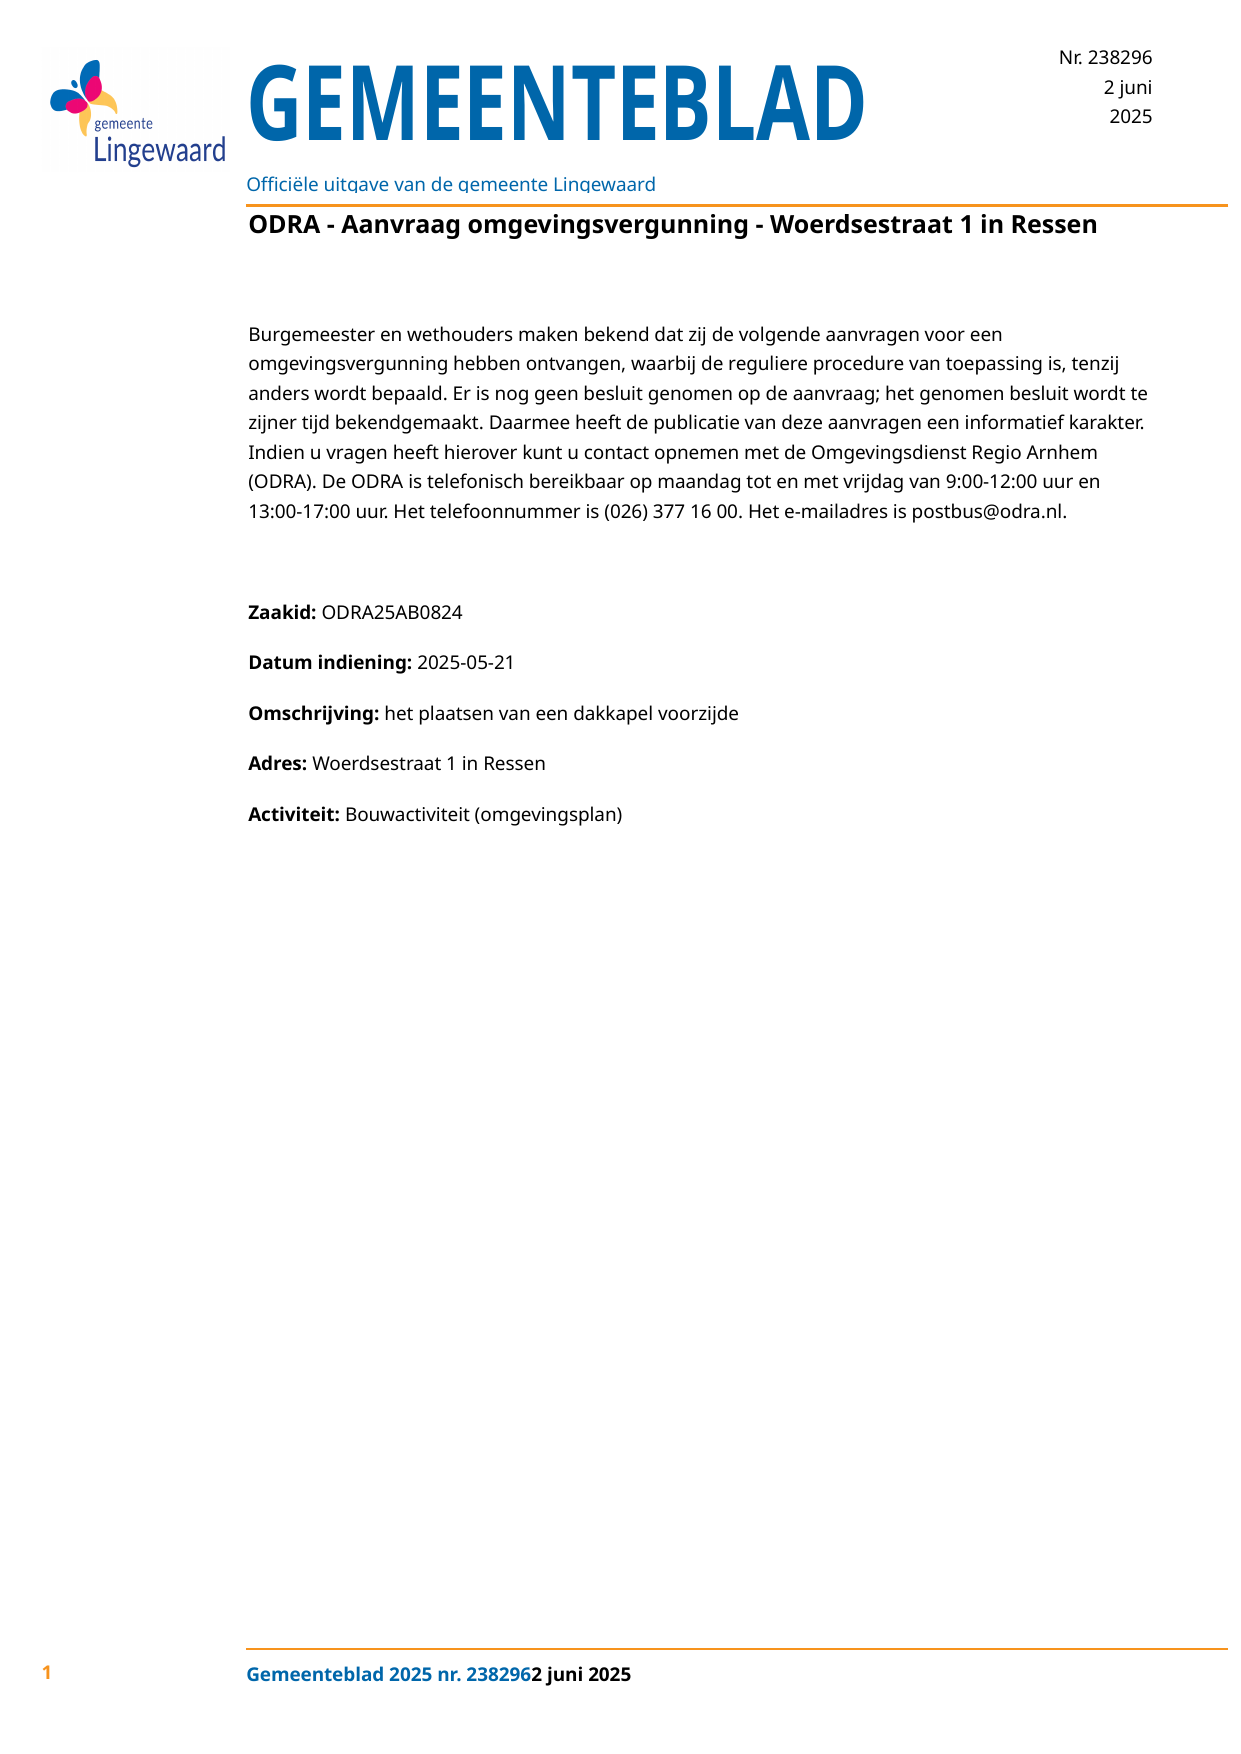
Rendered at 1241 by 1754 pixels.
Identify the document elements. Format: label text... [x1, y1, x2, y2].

picture [41, 47, 231, 172]
text Adres: Woerdsestraat 1 in Ressen [248, 750, 1152, 776]
text Burgemeester en wethouders maken bekend dat zij de volgende aanvragen voor een omgevingsvergunning hebben ontvangen, waarbij de reguliere procedure van toepassing is, tenzij anders wordt bepaald. Er is nog geen besluit genomen op de aanvraag; het genomen besluit wordt te zijner tijd bekendgemaakt. Daarmee heeft de publicatie van deze aanvragen een informatief karakter. Indien u vragen heeft hierover kunt u contact opnemen met de Omgevingsdienst Regio Arnhem (ODRA). De ODRA is telefonisch bereikbaar op maandag tot en met vrijdag van 9:00-12:00 uur en 13:00-17:00 uur. Het telefoonnummer is (026) 377 16 00. Het e-mailadres is postbus@odra.nl. [248, 321, 1152, 524]
text Omschrijving: het plaatsen van een dakkapel voorzijde [248, 700, 1152, 726]
text Activiteit: Bouwactiviteit (omgevingsplan) [248, 801, 1152, 826]
text Datum indiening: 2025-05-21 [248, 649, 1152, 675]
text Zaakid: ODRA25AB0824 [248, 599, 1152, 625]
text ODRA - Aanvraag omgevingsvergunning - Woerdsestraat 1 in Ressen [248, 207, 1152, 241]
